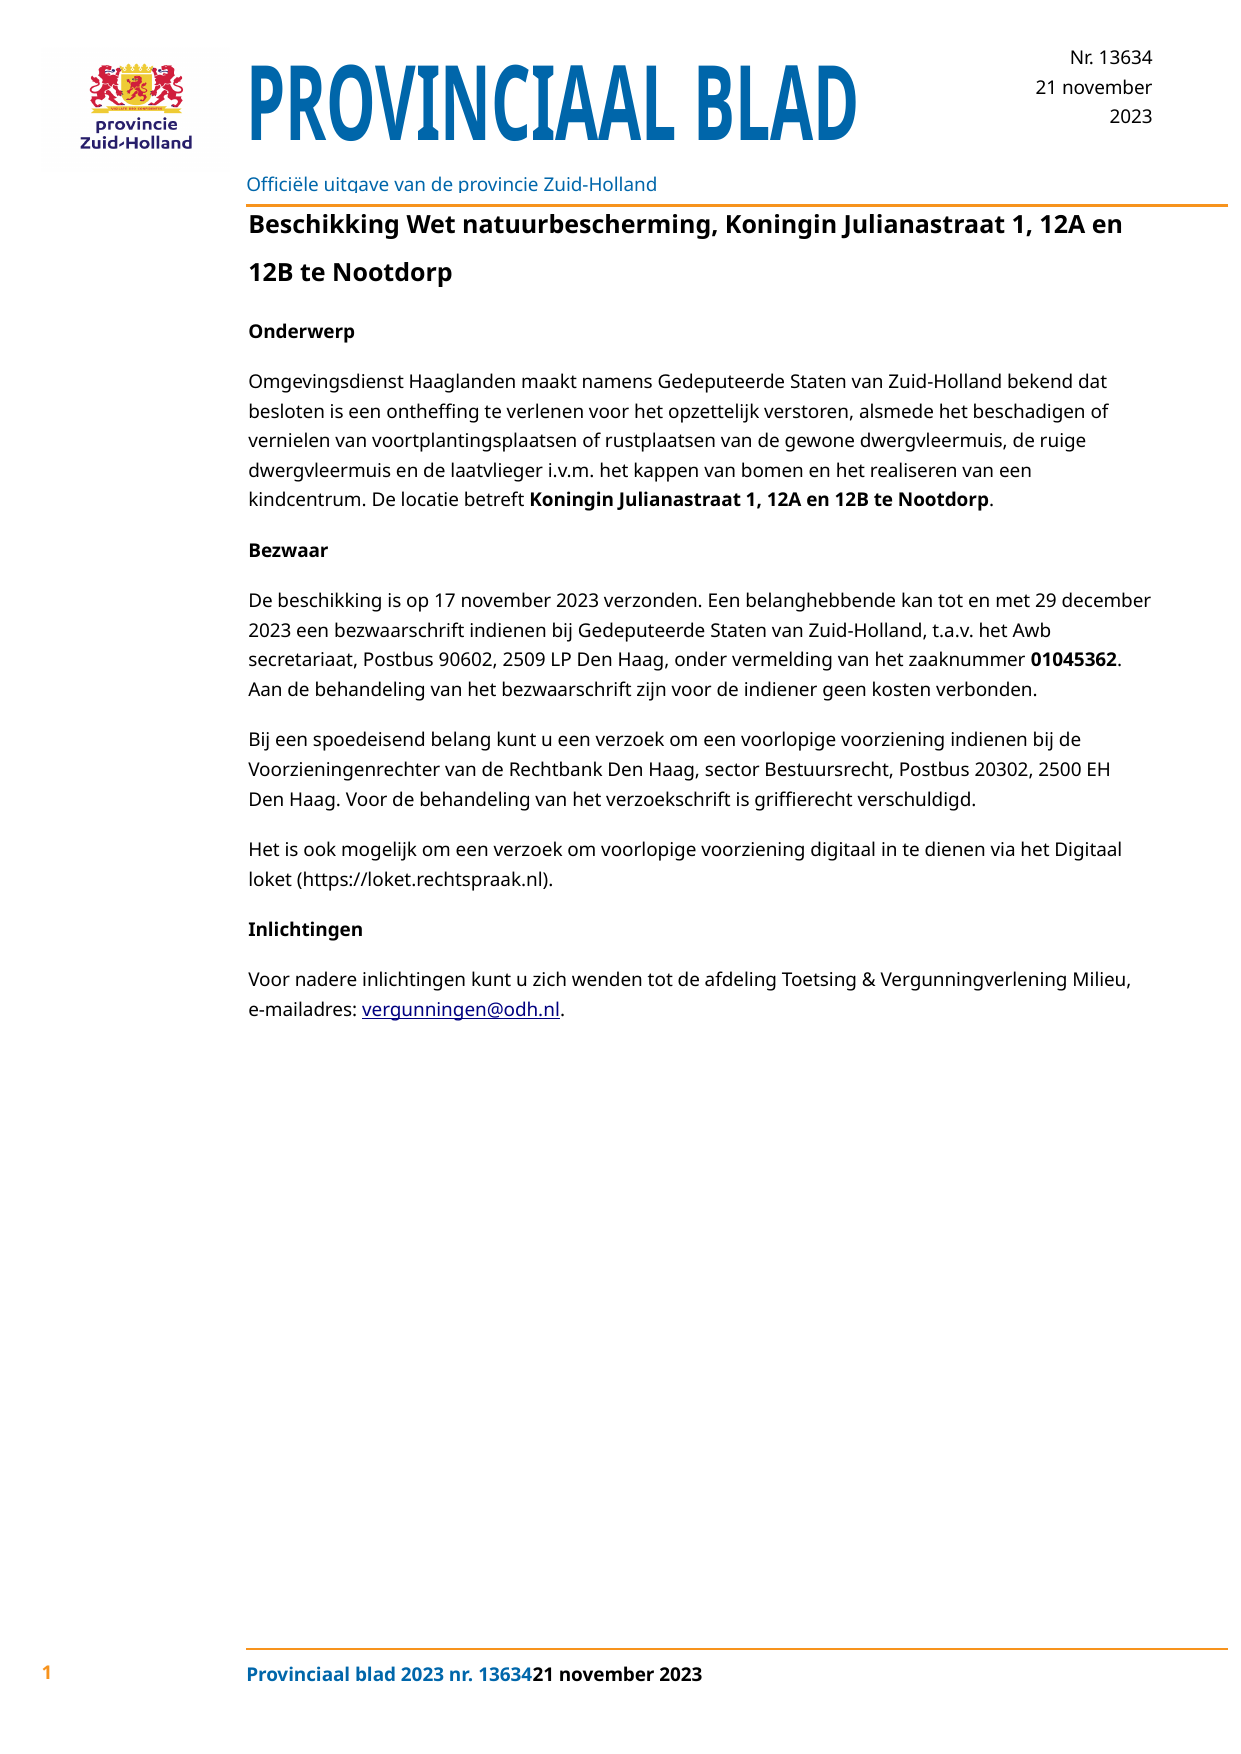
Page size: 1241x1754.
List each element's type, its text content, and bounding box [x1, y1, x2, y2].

text Het is ook mogelijk om een verzoek om voorlopige voorziening digitaal in te dienen via het Digitaal loket (https://loket.rechtspraak.nl). [248, 836, 1152, 892]
text Omgevingsdienst Haaglanden maakt namens Gedeputeerde Staten van Zuid-Holland bekend dat besloten is een ontheffing te verlenen voor het opzettelijk verstoren, alsmede het beschadigen of vernielen van voortplantingsplaatsen of rustplaatsen van de gewone dwergvleermuis, de ruige dwergvleermuis en de laatvlieger i.v.m. het kappen van bomen en het realiseren van een kindcentrum. De locatie betreft Koningin Julianastraat 1, 12A en 12B te Nootdorp. [248, 368, 1152, 512]
text De beschikking is op 17 november 2023 verzonden. Een belanghebbende kan tot en met 29 december 2023 een bezwaarschrift indienen bij Gedeputeerde Staten van Zuid-Holland, t.a.v. het Awb secretariaat, Postbus 90602, 2509 LP Den Haag, onder vermelding van het zaaknummer 01045362. Aan de behandeling van het bezwaarschrift zijn voor de indiener geen kosten verbonden. [248, 587, 1152, 702]
text Onderwerp [248, 318, 1152, 344]
text Bezwaar [248, 537, 1152, 563]
text Voor nadere inlichtingen kunt u zich wenden tot de afdeling Toetsing & Vergunningverlening Milieu, e-mailadres: vergunningen@odh.nl. [248, 967, 1152, 1022]
text Bij een spoedeisend belang kunt u een verzoek om een voorlopige voorziening indienen bij de Voorzieningenrechter van de Rechtbank Den Haag, sector Bestuursrecht, Postbus 20302, 2500 EH Den Haag. Voor de behandeling van het verzoekschrift is griffierecht verschuldigd. [248, 727, 1152, 812]
text Beschikking Wet natuurbescherming, Koningin Julianastraat 1, 12A en 12B te Nootdorp [248, 207, 1152, 288]
picture [41, 47, 231, 172]
text Inlichtingen [248, 916, 1152, 942]
